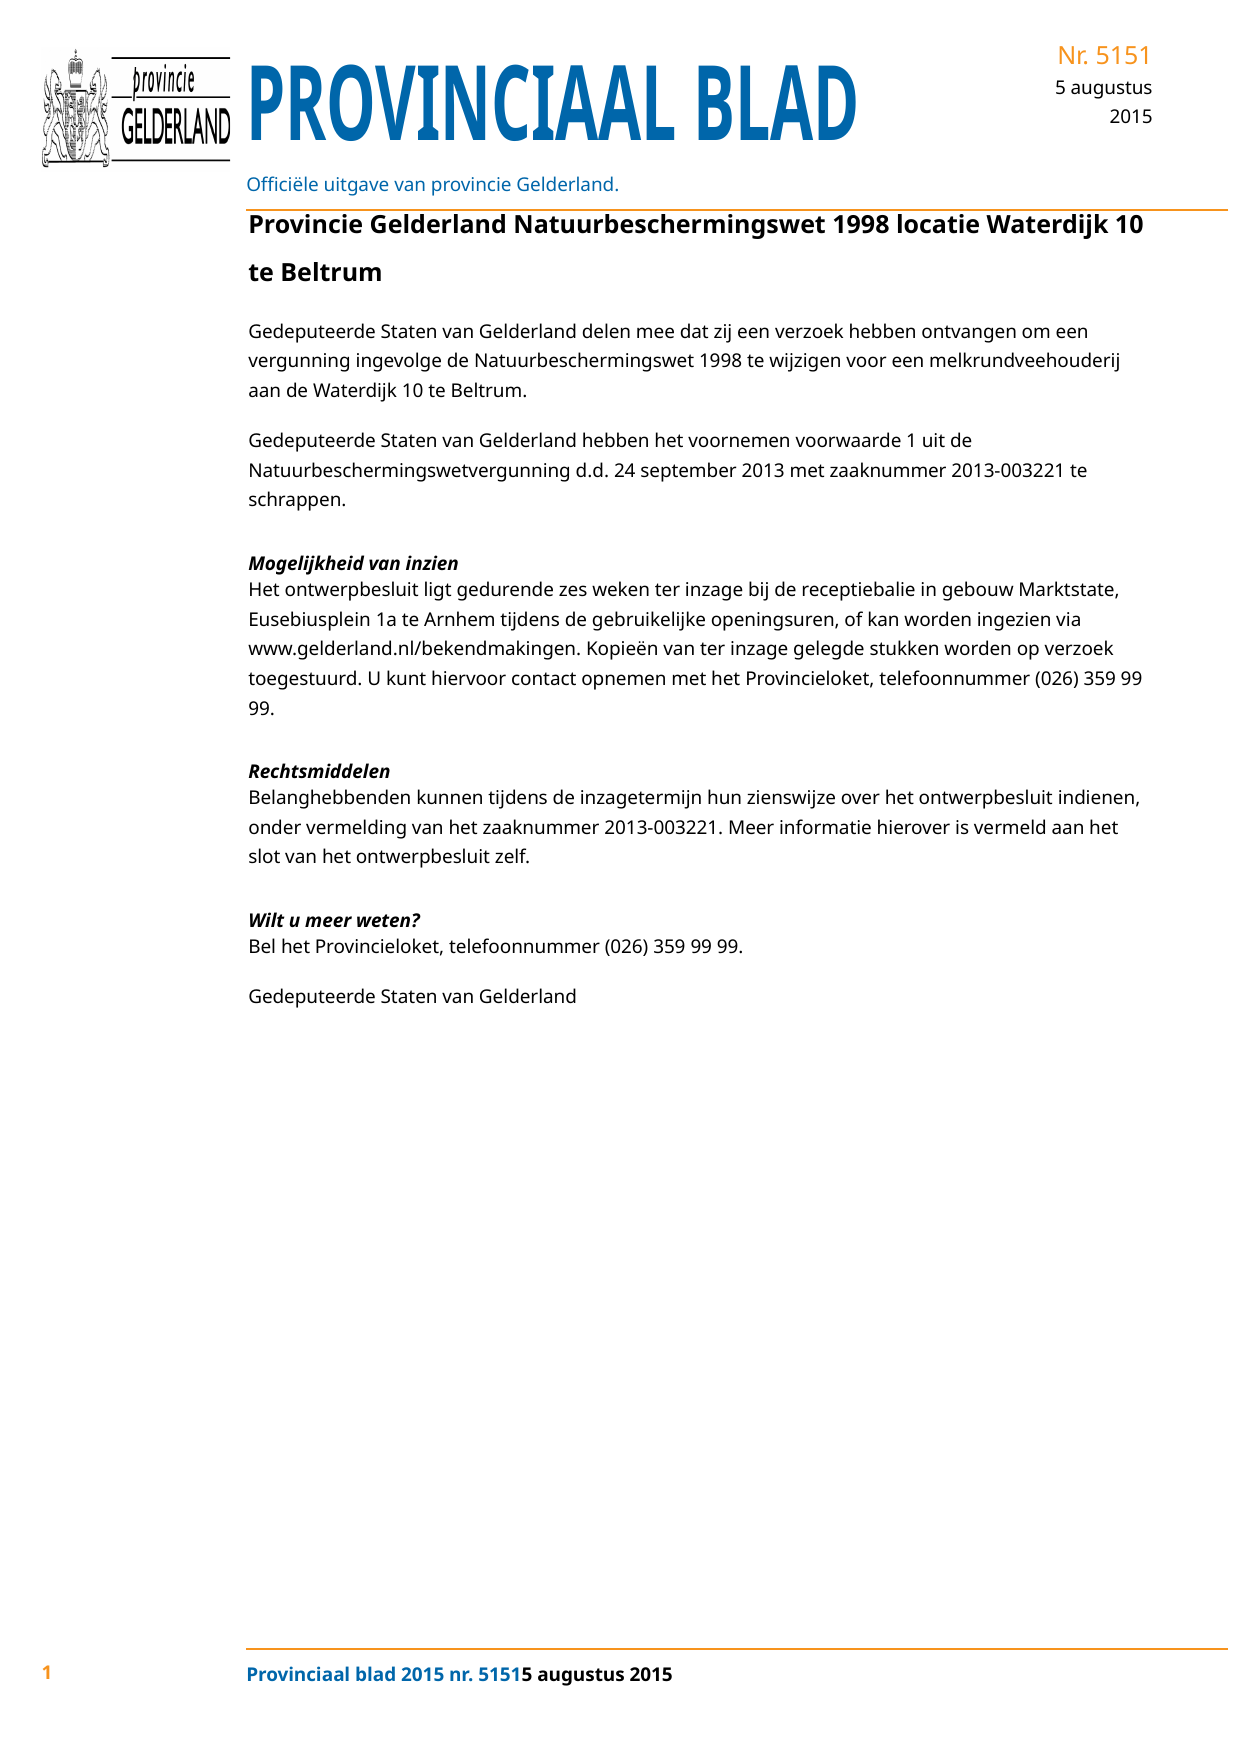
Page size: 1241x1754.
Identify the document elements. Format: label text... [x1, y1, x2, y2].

text Het ontwerpbesluit ligt gedurende zes weken ter inzage bij de receptiebalie in gebouw Marktstate, Eusebiusplein 1a te Arnhem tijdens de gebruikelijke openingsuren, of kan worden ingezien via www.gelderland.nl/bekendmakingen. Kopieën van ter inzage gelegde stukken worden op verzoek toegestuurd. U kunt hiervoor contact opnemen met het Provincieloket, telefoonnummer (026) 359 99 99. [248, 576, 1152, 720]
text Mogelijkheid van inzien [248, 551, 1152, 576]
text Provincie Gelderland Natuurbeschermingswet 1998 locatie Waterdijk 10 te Beltrum [248, 211, 1152, 288]
text Wilt u meer weten? [248, 907, 1152, 933]
text Rechtsmiddelen [248, 759, 1152, 784]
text Bel het Provincieloket, telefoonnummer (026) 359 99 99. [248, 933, 1152, 959]
text Gedeputeerde Staten van Gelderland hebben het voornemen voorwaarde 1 uit de Natuurbeschermingswetvergunning d.d. 24 september 2013 met zaaknummer 2013-003221 te schrappen. [248, 427, 1152, 512]
text Gedeputeerde Staten van Gelderland [248, 984, 1152, 1009]
text Gedeputeerde Staten van Gelderland delen mee dat zij een verzoek hebben ontvangen om een vergunning ingevolge de Natuurbeschermingswet 1998 te wijzigen voor een melkrundveehouderij aan de Waterdijk 10 te Beltrum. [248, 318, 1152, 403]
text Belanghebbenden kunnen tijdens de inzagetermijn hun zienswijze over het ontwerpbesluit indienen, onder vermelding van het zaaknummer 2013-003221. Meer informatie hierover is vermeld aan het slot van het ontwerpbesluit zelf. [248, 784, 1152, 869]
picture [41, 47, 231, 172]
